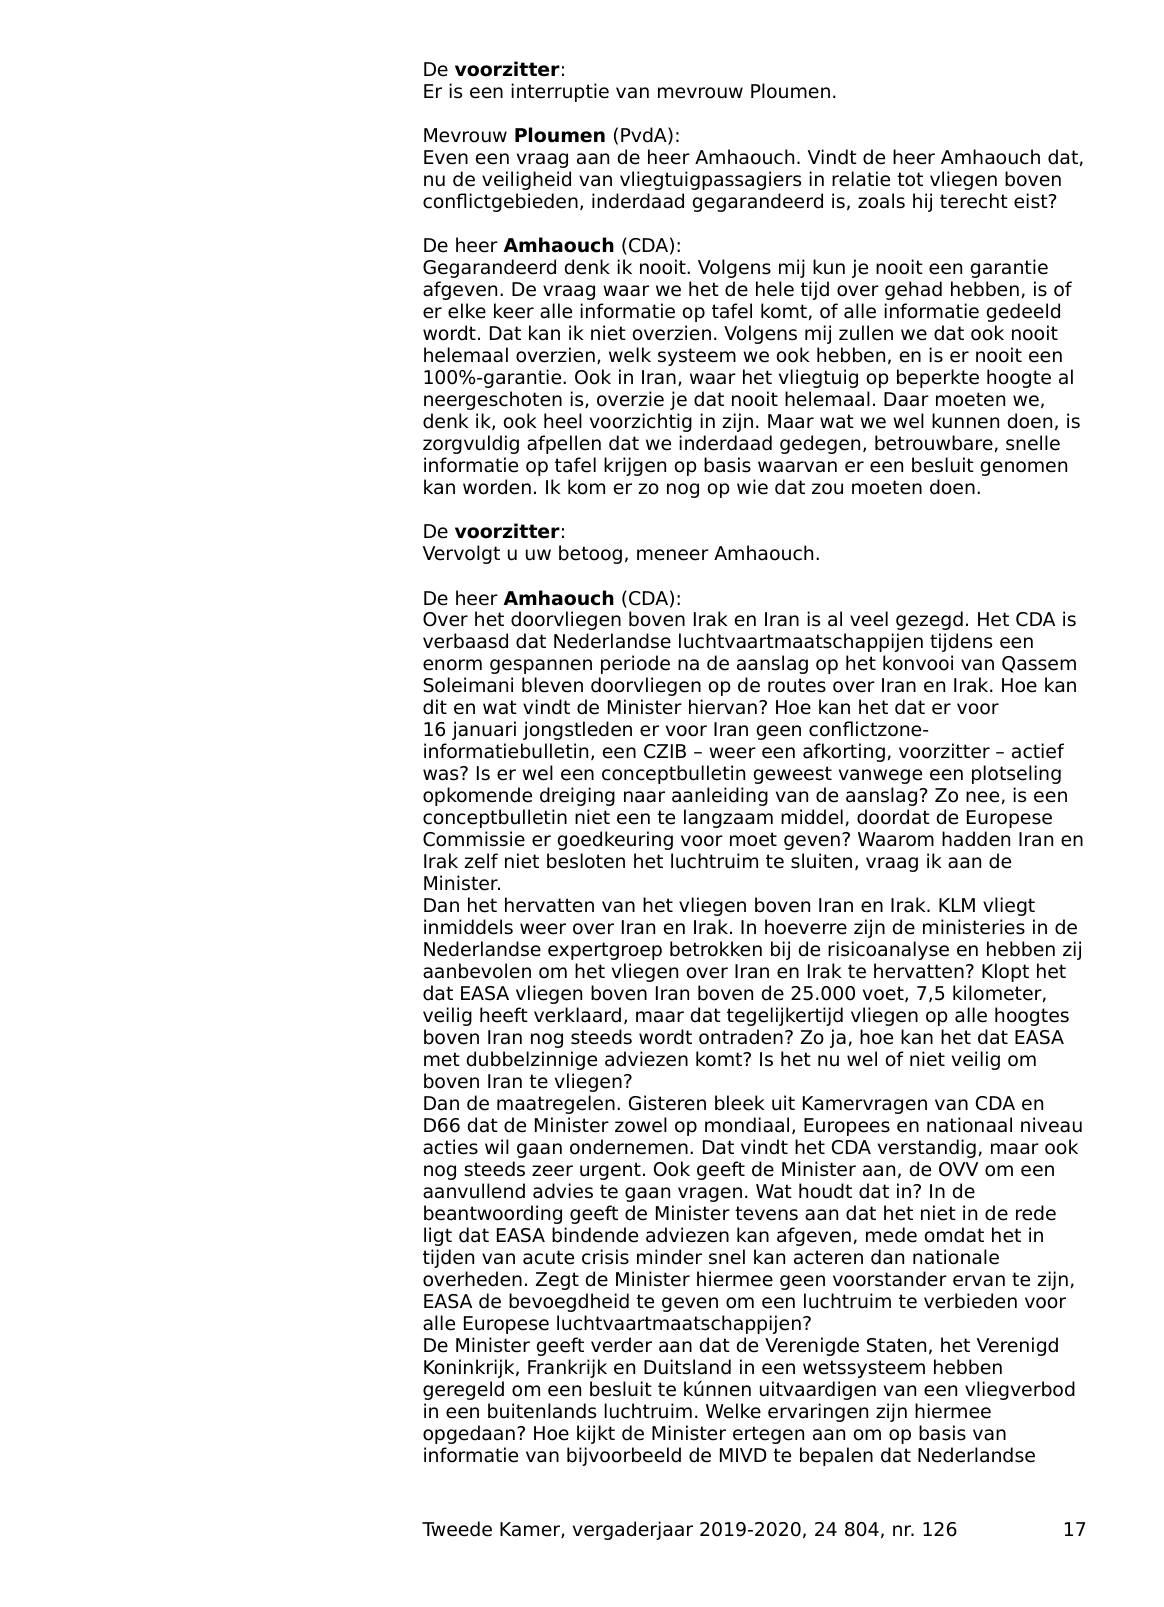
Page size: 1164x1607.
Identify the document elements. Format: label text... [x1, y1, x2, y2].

text De voorzitter: [422, 521, 1087, 543]
text De voorzitter: [422, 59, 1087, 81]
text Dan het hervatten van het vliegen boven Iran en Irak. KLM vliegt inmiddels weer over Iran en Irak. In hoeverre zijn de ministeries in de Nederlandse expertgroep betrokken bij de risicoanalyse en hebben zij aanbevolen om het vliegen over Iran en Irak te hervatten? Klopt het dat EASA vliegen boven Iran boven de 25.000 voet, 7,5 kilometer, veilig heeft verklaard, maar dat tegelijkertijd vliegen op alle hoogtes boven Iran nog steeds wordt ontraden? Zo ja, hoe kan het dat EASA met dubbelzinnige adviezen komt? Is het nu wel of niet veilig om boven Iran te vliegen? [422, 895, 1087, 1093]
text Over het doorvliegen boven Irak en Iran is al veel gezegd. Het CDA is verbaasd dat Nederlandse luchtvaartmaatschappijen tijdens een enorm gespannen periode na de aanslag op het konvooi van Qassem Soleimani bleven doorvliegen op de routes over Iran en Irak. Hoe kan dit en wat vindt de Minister hiervan? Hoe kan het dat er voor 16 januari jongstleden er voor Iran geen conflictzone-informatiebulletin, een CZIB – weer een afkorting, voorzitter – actief was? Is er wel een conceptbulletin geweest vanwege een plotseling opkomende dreiging naar aanleiding van de aanslag? Zo nee, is een conceptbulletin niet een te langzaam middel, doordat de Europese Commissie er goedkeuring voor moet geven? Waarom hadden Iran en Irak zelf niet besloten het luchtruim te sluiten, vraag ik aan de Minister. [422, 609, 1087, 895]
text De heer Amhaouch (CDA): [422, 587, 1087, 609]
text De heer Amhaouch (CDA): [422, 235, 1087, 257]
text Vervolgt u uw betoog, meneer Amhaouch. [422, 543, 1087, 565]
text De Minister geeft verder aan dat de Verenigde Staten, het Verenigd Koninkrijk, Frankrijk en Duitsland in een wetssysteem hebben geregeld om een besluit te kúnnen uitvaardigen van een vliegverbod in een buitenlands luchtruim. Welke ervaringen zijn hiermee opgedaan? Hoe kijkt de Minister ertegen aan om op basis van informatie van bijvoorbeeld de MIVD te bepalen dat Nederlandse [422, 1335, 1087, 1467]
text Dan de maatregelen. Gisteren bleek uit Kamervragen van CDA en D66 dat de Minister zowel op mondiaal, Europees en nationaal niveau acties wil gaan ondernemen. Dat vindt het CDA verstandig, maar ook nog steeds zeer urgent. Ook geeft de Minister aan, de OVV om een aanvullend advies te gaan vragen. Wat houdt dat in? In de beantwoording geeft de Minister tevens aan dat het niet in de rede ligt dat EASA bindende adviezen kan afgeven, mede omdat het in tijden van acute crisis minder snel kan acteren dan nationale overheden. Zegt de Minister hiermee geen voorstander ervan te zijn, EASA de bevoegdheid te geven om een luchtruim te verbieden voor alle Europese luchtvaartmaatschappijen? [422, 1093, 1087, 1335]
text Even een vraag aan de heer Amhaouch. Vindt de heer Amhaouch dat, nu de veiligheid van vliegtuigpassagiers in relatie tot vliegen boven conflictgebieden, inderdaad gegarandeerd is, zoals hij terecht eist? [422, 147, 1087, 213]
text Gegarandeerd denk ik nooit. Volgens mij kun je nooit een garantie afgeven. De vraag waar we het de hele tijd over gehad hebben, is of er elke keer alle informatie op tafel komt, of alle informatie gedeeld wordt. Dat kan ik niet overzien. Volgens mij zullen we dat ook nooit helemaal overzien, welk systeem we ook hebben, en is er nooit een 100%-garantie. Ook in Iran, waar het vliegtuig op beperkte hoogte al neergeschoten is, overzie je dat nooit helemaal. Daar moeten we, denk ik, ook heel voorzichtig in zijn. Maar wat we wel kunnen doen, is zorgvuldig afpellen dat we inderdaad gedegen, betrouwbare, snelle informatie op tafel krijgen op basis waarvan er een besluit genomen kan worden. Ik kom er zo nog op wie dat zou moeten doen. [422, 257, 1087, 499]
text Er is een interruptie van mevrouw Ploumen. [422, 81, 1087, 103]
text Mevrouw Ploumen (PvdA): [422, 125, 1087, 147]
